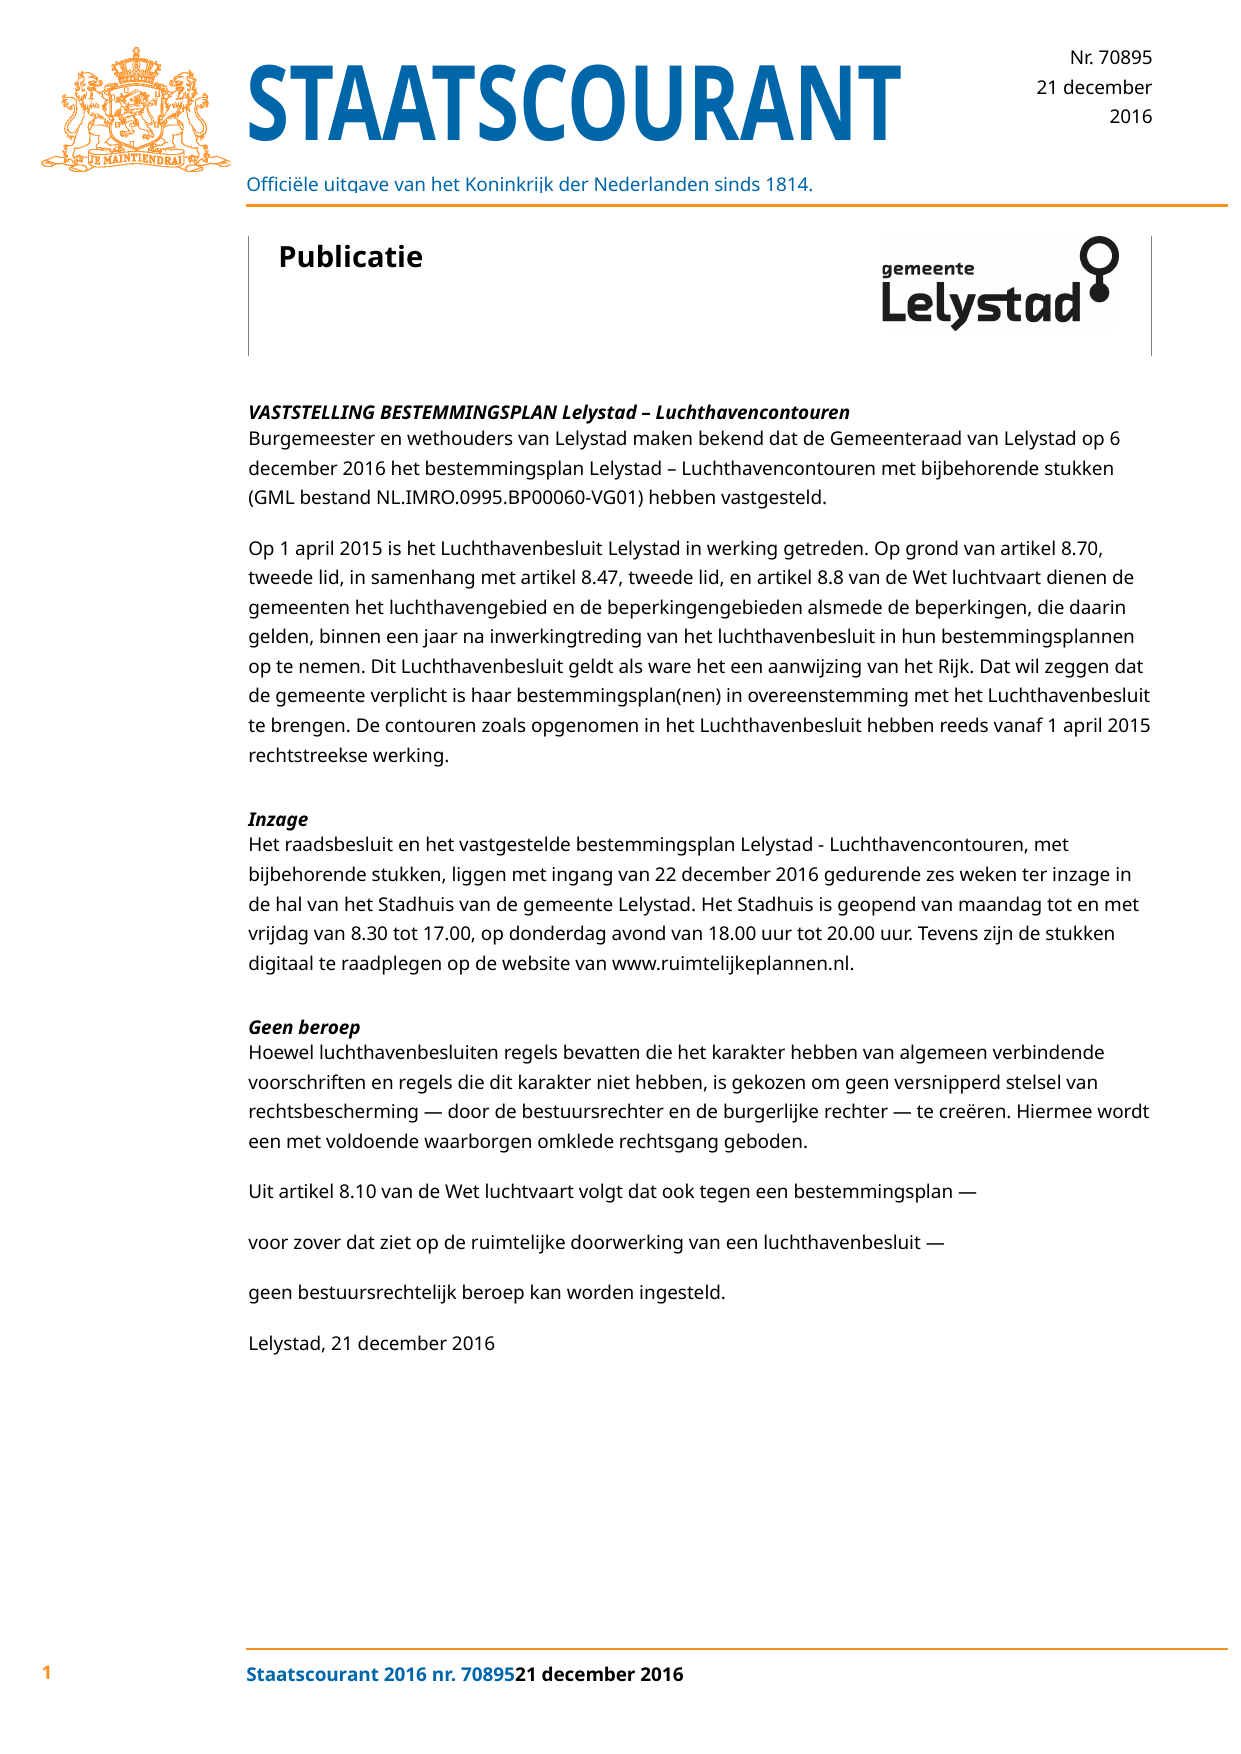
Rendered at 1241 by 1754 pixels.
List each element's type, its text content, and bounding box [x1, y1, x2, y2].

text Lelystad, 21 december 2016 [248, 1330, 1152, 1356]
text Het raadsbesluit en het vastgestelde bestemmingsplan Lelystad - Luchthavencontouren, met bijbehorende stukken, liggen met ingang van 22 december 2016 gedurende zes weken ter inzage in de hal van het Stadhuis van de gemeente Lelystad. Het Stadhuis is geopend van maandag tot en met vrijdag van 8.30 tot 17.00, op donderdag avond van 18.00 uur tot 20.00 uur. Tevens zijn de stukken digitaal te raadplegen op de website van www.ruimtelijkeplannen.nl. [248, 832, 1152, 976]
text Op 1 april 2015 is het Luchthavenbesluit Lelystad in werking getreden. Op grond van artikel 8.70, tweede lid, in samenhang met artikel 8.47, tweede lid, en artikel 8.8 van de Wet luchtvaart dienen de gemeenten het luchthavengebied en de beperkingengebieden alsmede de beperkingen, die daarin gelden, binnen een jaar na inwerkingtreding van het luchthavenbesluit in hun bestemmingsplannen op te nemen. Dit Luchthavenbesluit geldt als ware het een aanwijzing van het Rijk. Dat wil zeggen dat de gemeente verplicht is haar bestemmingsplan(nen) in overeenstemming met het Luchthavenbesluit te brengen. De contouren zoals opgenomen in het Luchthavenbesluit hebben reeds vanaf 1 april 2015 rechtstreekse werking. [248, 535, 1152, 768]
table_header [850, 236, 1151, 356]
text Hoewel luchthavenbesluiten regels bevatten die het karakter hebben van algemeen verbindende voorschriften en regels die dit karakter niet hebben, is gekozen om geen versnipperd stelsel van rechtsbescherming — door de bestuursrechter en de burgerlijke rechter — te creëren. Hiermee wordt een met voldoende waarborgen omklede rechtsgang geboden. [248, 1039, 1152, 1154]
text Inzage [248, 806, 1152, 832]
table_header Publicatie [249, 236, 850, 356]
picture [41, 47, 231, 172]
text VASTSTELLING BESTEMMINGSPLAN Lelystad – Luchthavencontouren [248, 399, 1152, 425]
picture [882, 236, 1119, 331]
text Uit artikel 8.10 van de Wet luchtvaart volgt dat ook tegen een bestemmingsplan — [248, 1179, 1152, 1204]
text Geen beroep [248, 1014, 1152, 1039]
text voor zover dat ziet op de ruimtelijke doorwerking van een luchthavenbesluit — [248, 1229, 1152, 1255]
text geen bestuursrechtelijk beroep kan worden ingesteld. [248, 1279, 1152, 1305]
text Burgemeester en wethouders van Lelystad maken bekend dat de Gemeenteraad van Lelystad op 6 december 2016 het bestemmingsplan Lelystad – Luchthavencontouren met bijbehorende stukken (GML bestand NL.IMRO.0995.BP00060-VG01) hebben vastgesteld. [248, 425, 1152, 510]
